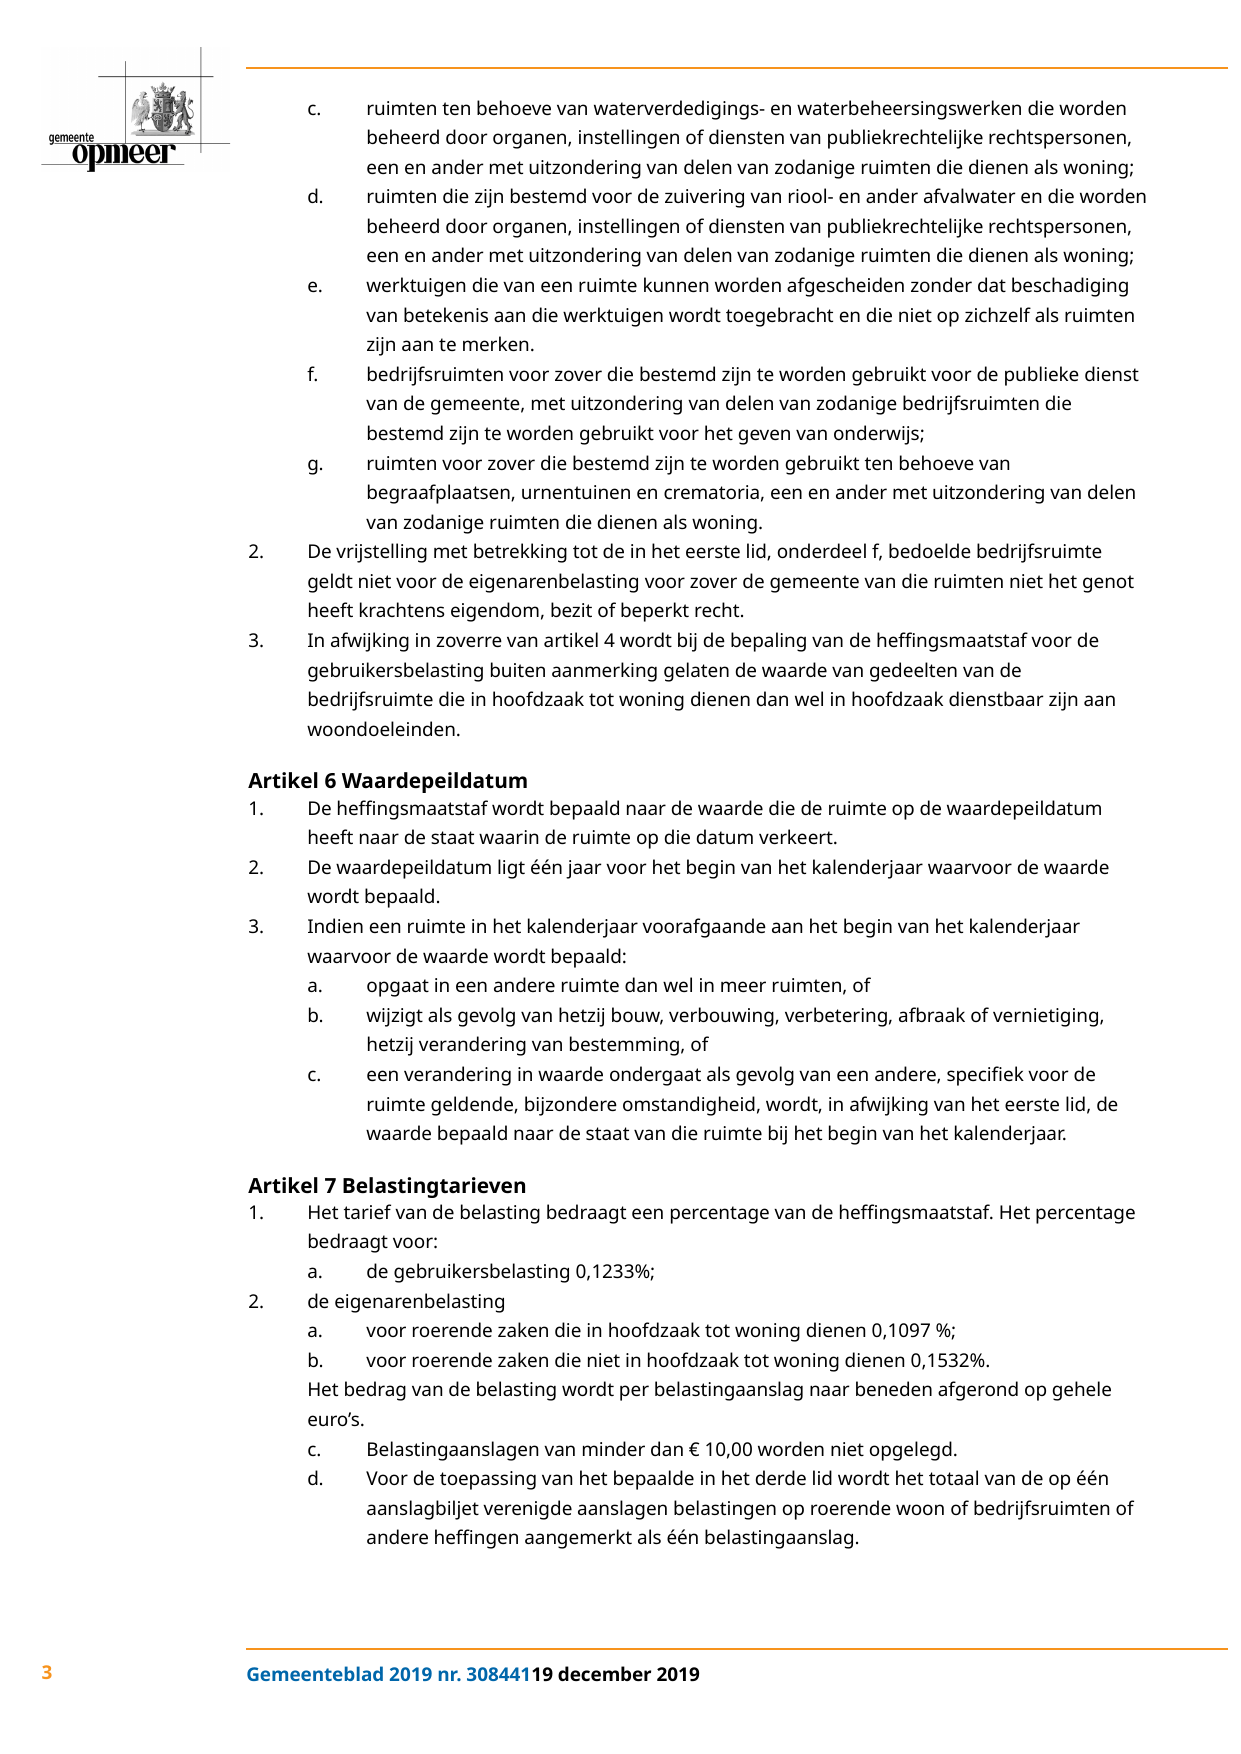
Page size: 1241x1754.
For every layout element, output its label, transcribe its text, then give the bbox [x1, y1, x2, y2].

list Het tarief van de belasting bedraagt een percentage van de heffingsmaatstaf. Het percentage bedraagt voor: [248, 1199, 1152, 1254]
list voor roerende zaken die in hoofdzaak tot woning dienen 0,1097 %; [307, 1317, 1152, 1343]
list een verandering in waarde ondergaat als gevolg van een andere, specifiek voor de ruimte geldende, bijzondere omstandigheid, wordt, in afwijking van het eerste lid, de waarde bepaald naar de staat van die ruimte bij het begin van het kalenderjaar. [307, 1061, 1152, 1146]
list De vrijstelling met betrekking tot de in het eerste lid, onderdeel f, bedoelde bedrijfsruimte geldt niet voor de eigenarenbelasting voor zover de gemeente van die ruimten niet het genot heeft krachtens eigendom, bezit of beperkt recht. [248, 538, 1152, 623]
list opgaat in een andere ruimte dan wel in meer ruimten, of [307, 972, 1152, 998]
list De heffingsmaatstaf wordt bepaald naar de waarde die de ruimte op de waardepeildatum heeft naar de staat waarin de ruimte op die datum verkeert. [248, 795, 1152, 850]
list voor roerende zaken die niet in hoofdzaak tot woning dienen 0,1532%. [307, 1347, 1152, 1373]
list werktuigen die van een ruimte kunnen worden afgescheiden zonder dat beschadiging van betekenis aan die werktuigen wordt toegebracht en die niet op zichzelf als ruimten zijn aan te merken. [307, 272, 1152, 357]
list ruimten die zijn bestemd voor de zuivering van riool- en ander afvalwater en die worden beheerd door organen, instellingen of diensten van publiekrechtelijke rechtspersonen, een en ander met uitzondering van delen van zodanige ruimten die dienen als woning; [307, 183, 1152, 268]
text Artikel 6 Waardepeildatum [248, 766, 1152, 795]
picture [41, 47, 231, 172]
list wijzigt als gevolg van hetzij bouw, verbouwing, verbetering, afbraak of vernietiging, hetzij verandering van bestemming, of [307, 1002, 1152, 1057]
list Het bedrag van de belasting wordt per belastingaanslag naar beneden afgerond op gehele euro’s. [248, 1377, 1152, 1432]
list ruimten voor zover die bestemd zijn te worden gebruikt ten behoeve van begraafplaatsen, urnentuinen en crematoria, een en ander met uitzondering van delen van zodanige ruimten die dienen als woning. [307, 450, 1152, 535]
list De waardepeildatum ligt één jaar voor het begin van het kalenderjaar waarvoor de waarde wordt bepaald. [248, 854, 1152, 909]
list Indien een ruimte in het kalenderjaar voorafgaande aan het begin van het kalenderjaar waarvoor de waarde wordt bepaald: [248, 913, 1152, 968]
list Voor de toepassing van het bepaalde in het derde lid wordt het totaal van de op één aanslagbiljet verenigde aanslagen belastingen op roerende woon of bedrijfsruimten of andere heffingen aangemerkt als één belastingaanslag. [307, 1465, 1152, 1550]
list de eigenarenbelasting [248, 1288, 1152, 1314]
list ruimten ten behoeve van waterverdedigings- en waterbeheersingswerken die worden beheerd door organen, instellingen of diensten van publiekrechtelijke rechtspersonen, een en ander met uitzondering van delen van zodanige ruimten die dienen als woning; [307, 95, 1152, 180]
list In afwijking in zoverre van artikel 4 wordt bij de bepaling van de heffingsmaatstaf voor de gebruikersbelasting buiten aanmerking gelaten de waarde van gedeelten van de bedrijfsruimte die in hoofdzaak tot woning dienen dan wel in hoofdzaak dienstbaar zijn aan woondoeleinden. [248, 627, 1152, 742]
text Artikel 7 Belastingtarieven [248, 1171, 1152, 1199]
list bedrijfsruimten voor zover die bestemd zijn te worden gebruikt voor de publieke dienst van de gemeente, met uitzondering van delen van zodanige bedrijfsruimten die bestemd zijn te worden gebruikt voor het geven van onderwijs; [307, 361, 1152, 446]
list Belastingaanslagen van minder dan € 10,00 worden niet opgelegd. [307, 1436, 1152, 1462]
list de gebruikersbelasting 0,1233%; [307, 1258, 1152, 1284]
